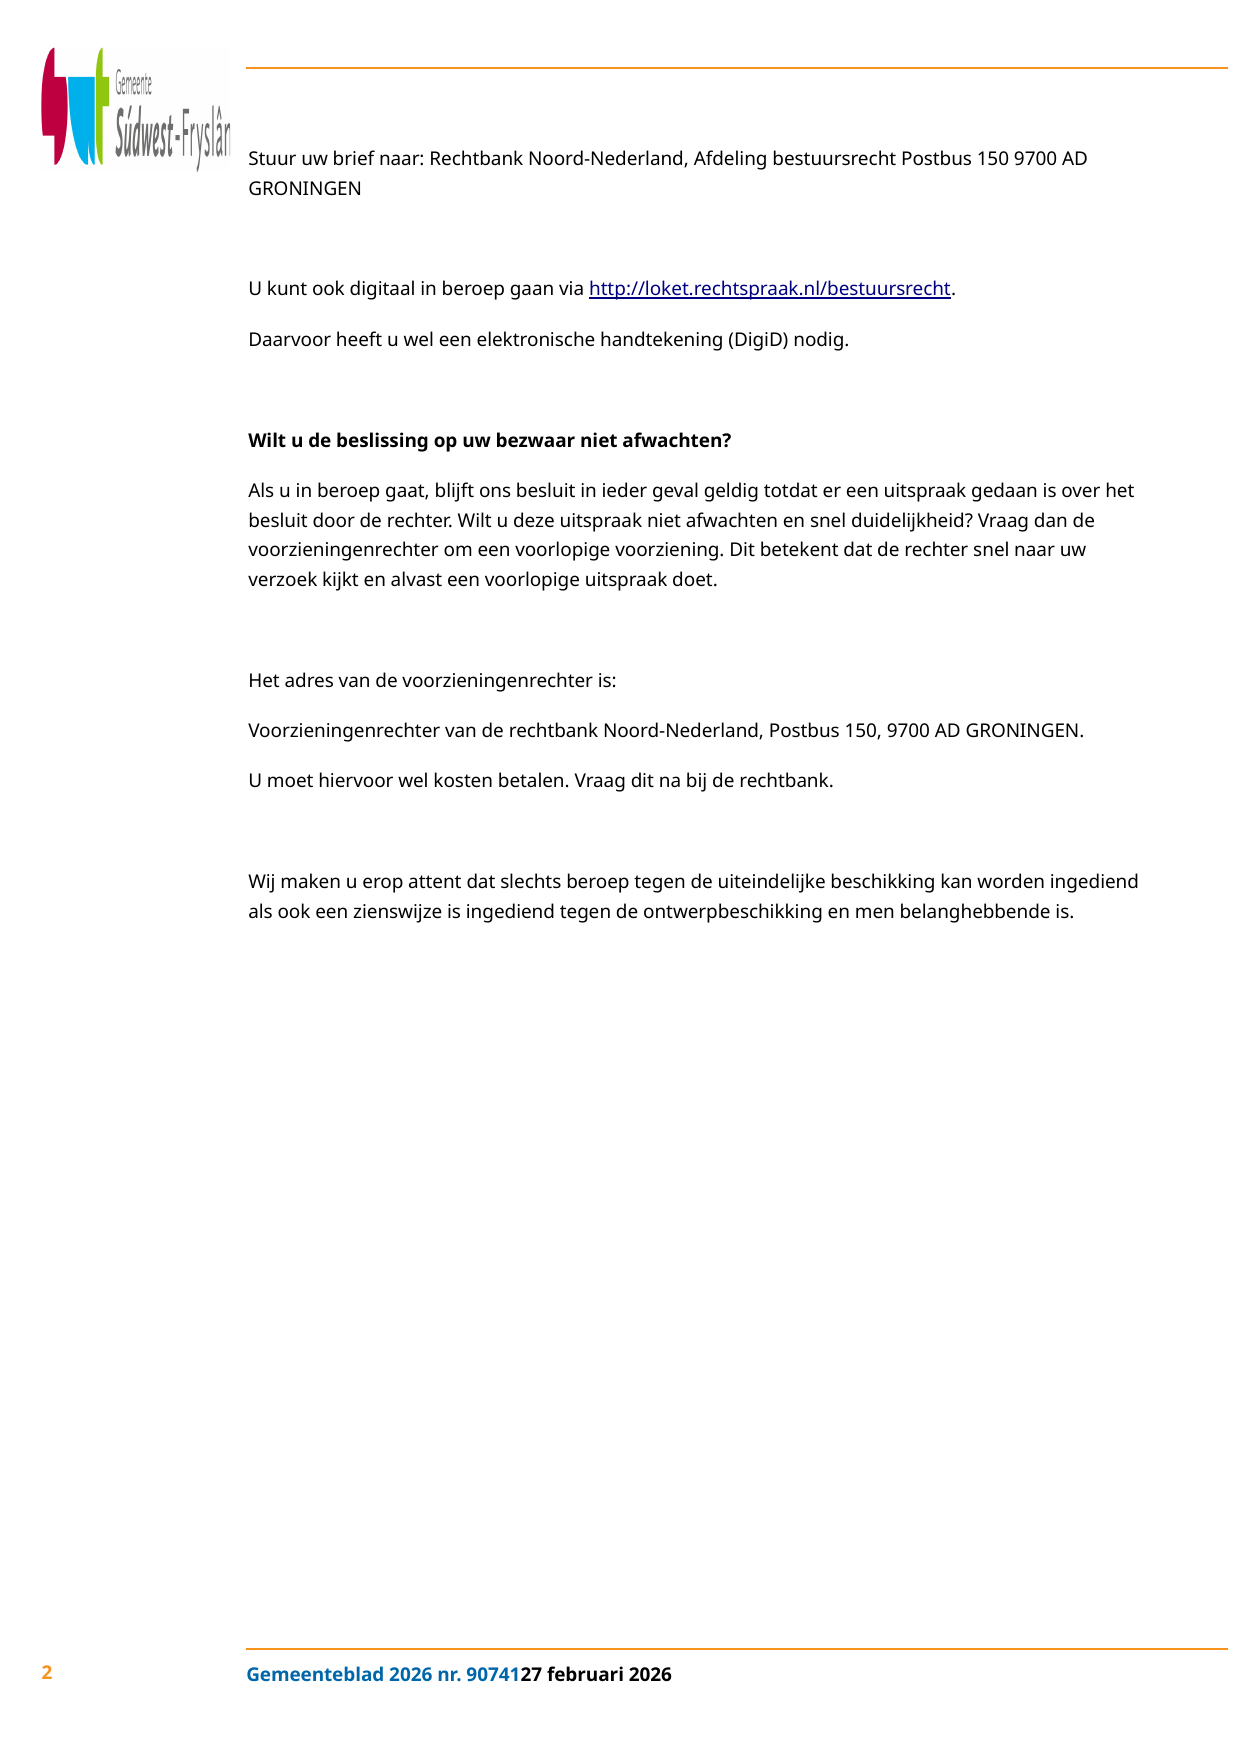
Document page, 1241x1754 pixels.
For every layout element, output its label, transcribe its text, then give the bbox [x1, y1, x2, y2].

text Daarvoor heeft u wel een elektronische handtekening (DigiD) nodig. [248, 326, 1152, 352]
picture [41, 47, 231, 172]
text Als u in beroep gaat, blijft ons besluit in ieder geval geldig totdat er een uitspraak gedaan is over het besluit door de rechter. Wilt u deze uitspraak niet afwachten en snel duidelijkheid? Vraag dan de voorzieningenrechter om een voorlopige voorziening. Dit betekent dat de rechter snel naar uw verzoek kijkt en alvast een voorlopige uitspraak doet. [248, 477, 1152, 592]
text Wij maken u erop attent dat slechts beroep tegen de uiteindelijke beschikking kan worden ingediend als ook een zienswijze is ingediend tegen de ontwerpbeschikking en men belanghebbende is. [248, 868, 1152, 924]
text U kunt ook digitaal in beroep gaan via http://loket.rechtspraak.nl/bestuursrecht. [248, 276, 1152, 301]
text U moet hiervoor wel kosten betalen. Vraag dit na bij de rechtbank. [248, 768, 1152, 793]
text Voorzieningenrechter van de rechtbank Noord-Nederland, Postbus 150, 9700 AD GRONINGEN. [248, 717, 1152, 743]
text Het adres van de voorzieningenrechter is: [248, 667, 1152, 693]
text Wilt u de beslissing op uw bezwaar niet afwachten? [248, 427, 1152, 453]
text Stuur uw brief naar: Rechtbank Noord-Nederland, Afdeling bestuursrecht Postbus 150 9700 AD GRONINGEN [248, 145, 1152, 201]
